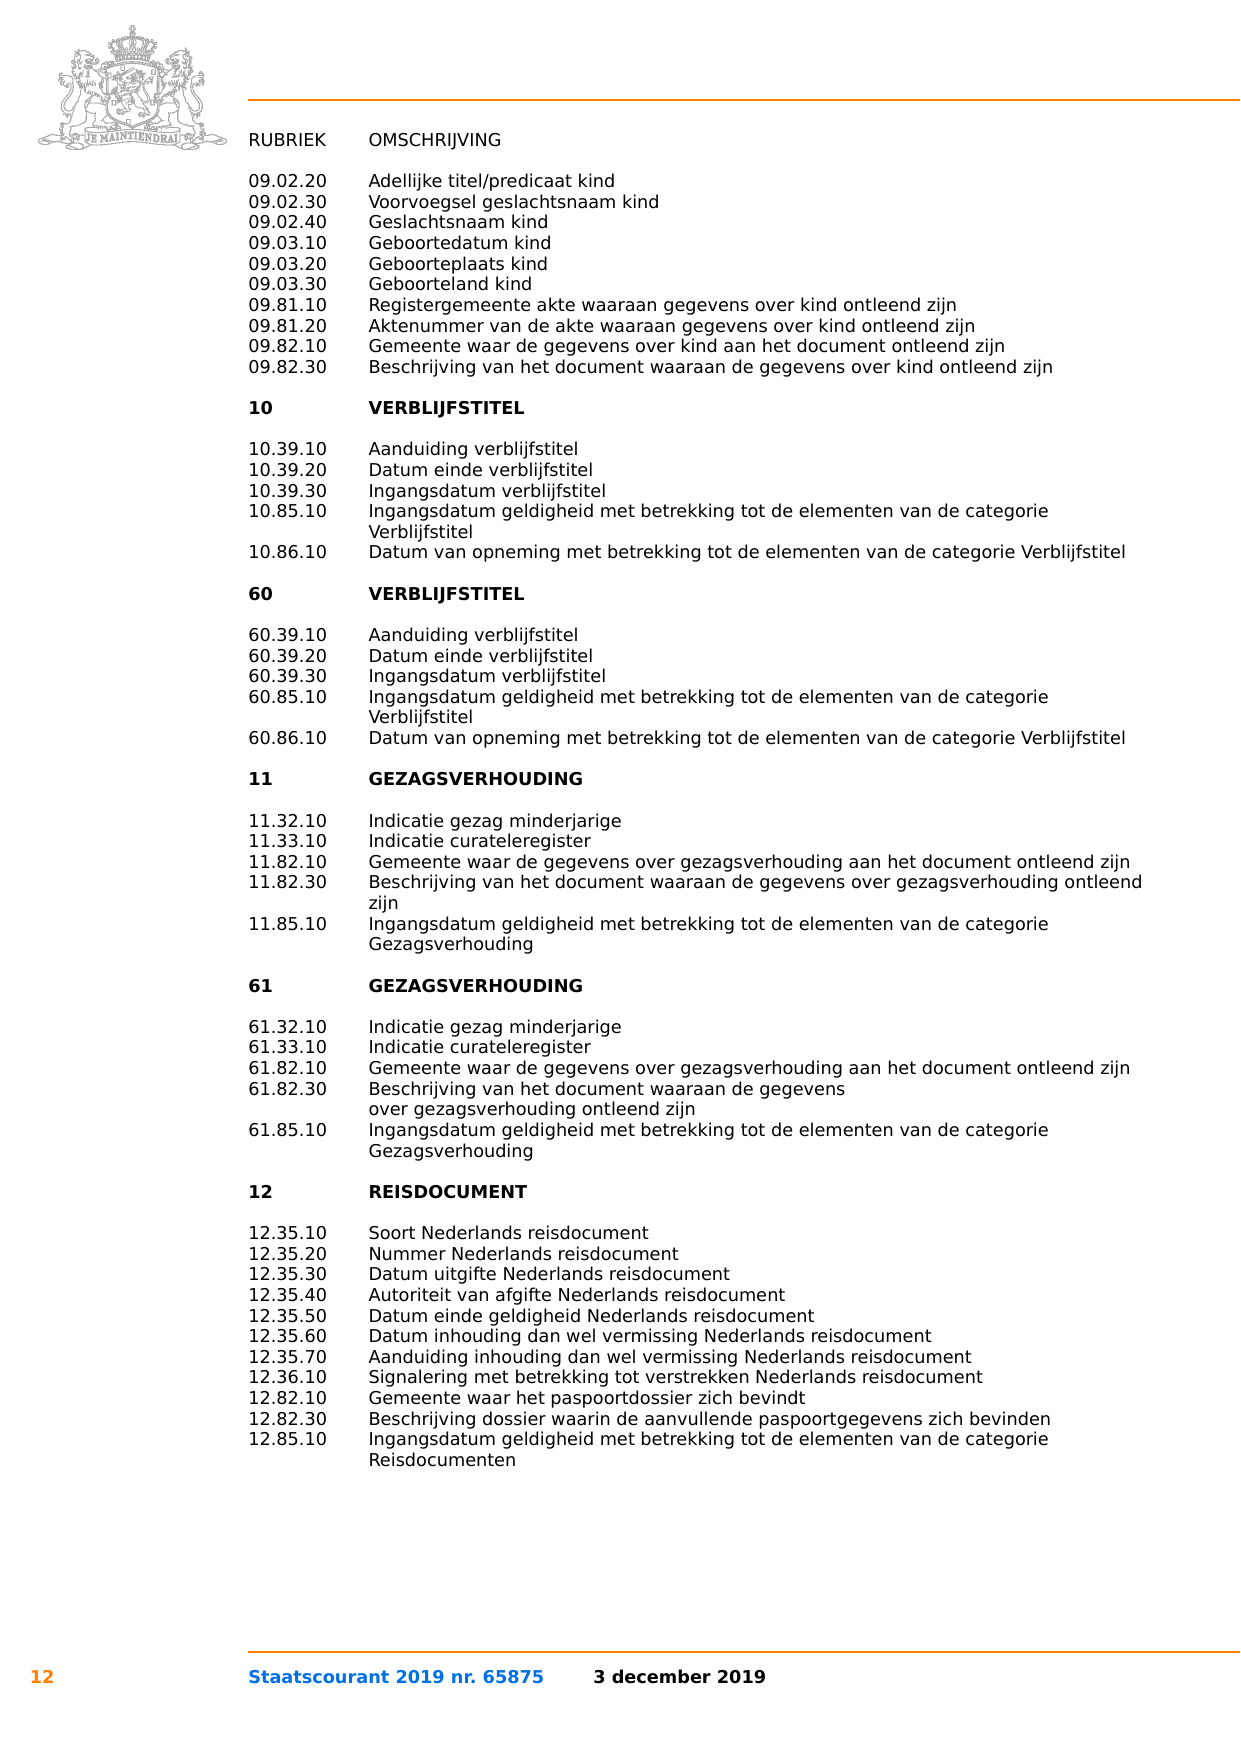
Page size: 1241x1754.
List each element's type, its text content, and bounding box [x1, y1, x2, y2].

table_header RUBRIEK [248, 130, 362, 151]
table_cell [363, 151, 1163, 171]
table_cell 12.85.10 [248, 1429, 362, 1471]
table_cell 09.82.10 [248, 336, 362, 357]
table_cell 12.35.30 [248, 1264, 362, 1285]
table_cell 11 [248, 769, 362, 790]
table_cell 09.81.20 [248, 316, 362, 336]
table_cell 60.39.30 [248, 666, 362, 687]
table_cell Beschrijving van het document waaraan de gegevens over kind ontleend zijn [363, 357, 1163, 377]
table_cell [248, 790, 362, 811]
table_cell 60.86.10 [248, 728, 362, 749]
table_cell [363, 996, 1163, 1017]
table_cell Ingangsdatum geldigheid met betrekking tot de elementen van de categorie Gezagsverhouding [363, 1120, 1163, 1161]
table_cell 12.35.20 [248, 1244, 362, 1264]
table_cell 61.82.30 [248, 1079, 362, 1120]
table_cell Beschrijving van het document waaraan de gegevens over gezagsverhouding ontleend zijn [363, 1079, 1163, 1120]
table_cell Datum einde geldigheid Nederlands reisdocument [363, 1306, 1163, 1326]
table_cell [248, 419, 362, 439]
table_cell 12.35.40 [248, 1285, 362, 1306]
table_cell 11.33.10 [248, 831, 362, 852]
table_cell Voorvoegsel geslachtsnaam kind [363, 192, 1163, 212]
table_cell 10.39.20 [248, 460, 362, 481]
table_cell 11.82.30 [248, 873, 362, 914]
table_cell 10.39.10 [248, 439, 362, 460]
table_cell 61.82.10 [248, 1058, 362, 1079]
table_cell Ingangsdatum geldigheid met betrekking tot de elementen van de categorie Verblijfstitel [363, 687, 1163, 728]
table_cell 09.03.20 [248, 254, 362, 274]
table_cell 61.33.10 [248, 1038, 362, 1058]
table_cell [363, 1203, 1163, 1223]
table_cell 12.36.10 [248, 1368, 362, 1388]
table_cell 10.85.10 [248, 501, 362, 542]
table_cell 09.02.40 [248, 213, 362, 233]
table_cell GEZAGSVERHOUDING [363, 769, 1163, 790]
table_cell Adellijke titel/predicaat kind [363, 171, 1163, 192]
table_cell Registergemeente akte waaraan gegevens over kind ontleend zijn [363, 295, 1163, 316]
table_cell 60.39.20 [248, 646, 362, 666]
table_cell 12.35.70 [248, 1347, 362, 1367]
table_cell 60.39.10 [248, 625, 362, 646]
table_cell 61.32.10 [248, 1017, 362, 1037]
table_cell [248, 955, 362, 976]
table_cell Gemeente waar het paspoortdossier zich bevindt [363, 1388, 1163, 1409]
table_cell 12.82.30 [248, 1409, 362, 1429]
table_cell GEZAGSVERHOUDING [363, 976, 1163, 996]
table_cell Aanduiding verblijfstitel [363, 439, 1163, 460]
table_cell [363, 790, 1163, 811]
table_cell Indicatie gezag minderjarige [363, 811, 1163, 831]
table_cell [363, 749, 1163, 769]
table_cell 11.82.10 [248, 852, 362, 872]
table_cell Aktenummer van de akte waaraan gegevens over kind ontleend zijn [363, 316, 1163, 336]
table_header OMSCHRIJVING [363, 130, 1163, 151]
table_cell 10 [248, 398, 362, 419]
table_cell 61 [248, 976, 362, 996]
table_cell [363, 1161, 1163, 1182]
table_cell 61.85.10 [248, 1120, 362, 1161]
table_cell 09.02.30 [248, 192, 362, 212]
table_cell Ingangsdatum verblijfstitel [363, 666, 1163, 687]
table_cell [248, 749, 362, 769]
table_cell 11.85.10 [248, 914, 362, 955]
picture [38, 25, 227, 150]
table_cell 09.81.10 [248, 295, 362, 316]
table_cell Ingangsdatum geldigheid met betrekking tot de elementen van de categorie Gezagsverhouding [363, 914, 1163, 955]
table_cell 12.82.10 [248, 1388, 362, 1409]
table_cell 09.03.10 [248, 233, 362, 254]
table_cell Beschrijving van het document waaraan de gegevens over gezagsverhouding ontleend zijn [363, 873, 1163, 914]
table_cell [248, 1161, 362, 1182]
table_cell [248, 996, 362, 1017]
table_cell Autoriteit van afgifte Nederlands reisdocument [363, 1285, 1163, 1306]
table_cell 12 [248, 1182, 362, 1202]
table_cell 11.32.10 [248, 811, 362, 831]
table_cell Gemeente waar de gegevens over gezagsverhouding aan het document ontleend zijn [363, 852, 1163, 872]
table_cell [363, 604, 1163, 625]
table_cell Indicatie curateleregister [363, 1038, 1163, 1058]
table_cell Datum uitgifte Nederlands reisdocument [363, 1264, 1163, 1285]
table_cell [363, 419, 1163, 439]
table_cell 10.86.10 [248, 543, 362, 563]
table_cell Geboortedatum kind [363, 233, 1163, 254]
table_cell Ingangsdatum geldigheid met betrekking tot de elementen van de categorie Verblijfstitel [363, 501, 1163, 542]
table_cell 10.39.30 [248, 481, 362, 501]
table_cell Gemeente waar de gegevens over gezagsverhouding aan het document ontleend zijn [363, 1058, 1163, 1079]
table_cell 60 [248, 584, 362, 604]
table_cell 09.82.30 [248, 357, 362, 377]
table_cell Indicatie gezag minderjarige [363, 1017, 1163, 1037]
table_cell Indicatie curateleregister [363, 831, 1163, 852]
table_cell [248, 604, 362, 625]
table_cell [363, 378, 1163, 398]
table_cell [363, 563, 1163, 584]
table_cell Geboorteplaats kind [363, 254, 1163, 274]
table_cell 12.35.60 [248, 1326, 362, 1347]
table_cell Ingangsdatum geldigheid met betrekking tot de elementen van de categorie Reisdocumenten [363, 1429, 1163, 1471]
table_cell VERBLIJFSTITEL [363, 584, 1163, 604]
table_cell 12.35.10 [248, 1223, 362, 1244]
table_cell [248, 1203, 362, 1223]
table_cell Geboorteland kind [363, 274, 1163, 295]
table_cell [248, 563, 362, 584]
table_cell Beschrijving dossier waarin de aanvullende paspoortgegevens zich bevinden [363, 1409, 1163, 1429]
table_cell Datum van opneming met betrekking tot de elementen van de categorie Verblijfstitel [363, 543, 1163, 563]
table_cell VERBLIJFSTITEL [363, 398, 1163, 419]
table_cell Geslachtsnaam kind [363, 213, 1163, 233]
table_cell 12.35.50 [248, 1306, 362, 1326]
table_cell 60.85.10 [248, 687, 362, 728]
table_cell Datum van opneming met betrekking tot de elementen van de categorie Verblijfstitel [363, 728, 1163, 749]
table_cell Ingangsdatum verblijfstitel [363, 481, 1163, 501]
table_cell Gemeente waar de gegevens over kind aan het document ontleend zijn [363, 336, 1163, 357]
table_cell [363, 955, 1163, 976]
table_cell Aanduiding inhouding dan wel vermissing Nederlands reisdocument [363, 1347, 1163, 1367]
table_cell Signalering met betrekking tot verstrekken Nederlands reisdocument [363, 1368, 1163, 1388]
table_cell Soort Nederlands reisdocument [363, 1223, 1163, 1244]
table_cell Datum einde verblijfstitel [363, 460, 1163, 481]
table_cell Nummer Nederlands reisdocument [363, 1244, 1163, 1264]
table_cell Datum einde verblijfstitel [363, 646, 1163, 666]
table_cell REISDOCUMENT [363, 1182, 1163, 1202]
table_cell [248, 378, 362, 398]
table_cell Aanduiding verblijfstitel [363, 625, 1163, 646]
table_cell Datum inhouding dan wel vermissing Nederlands reisdocument [363, 1326, 1163, 1347]
table_cell [248, 151, 362, 171]
table_cell 09.03.30 [248, 274, 362, 295]
table_cell 09.02.20 [248, 171, 362, 192]
